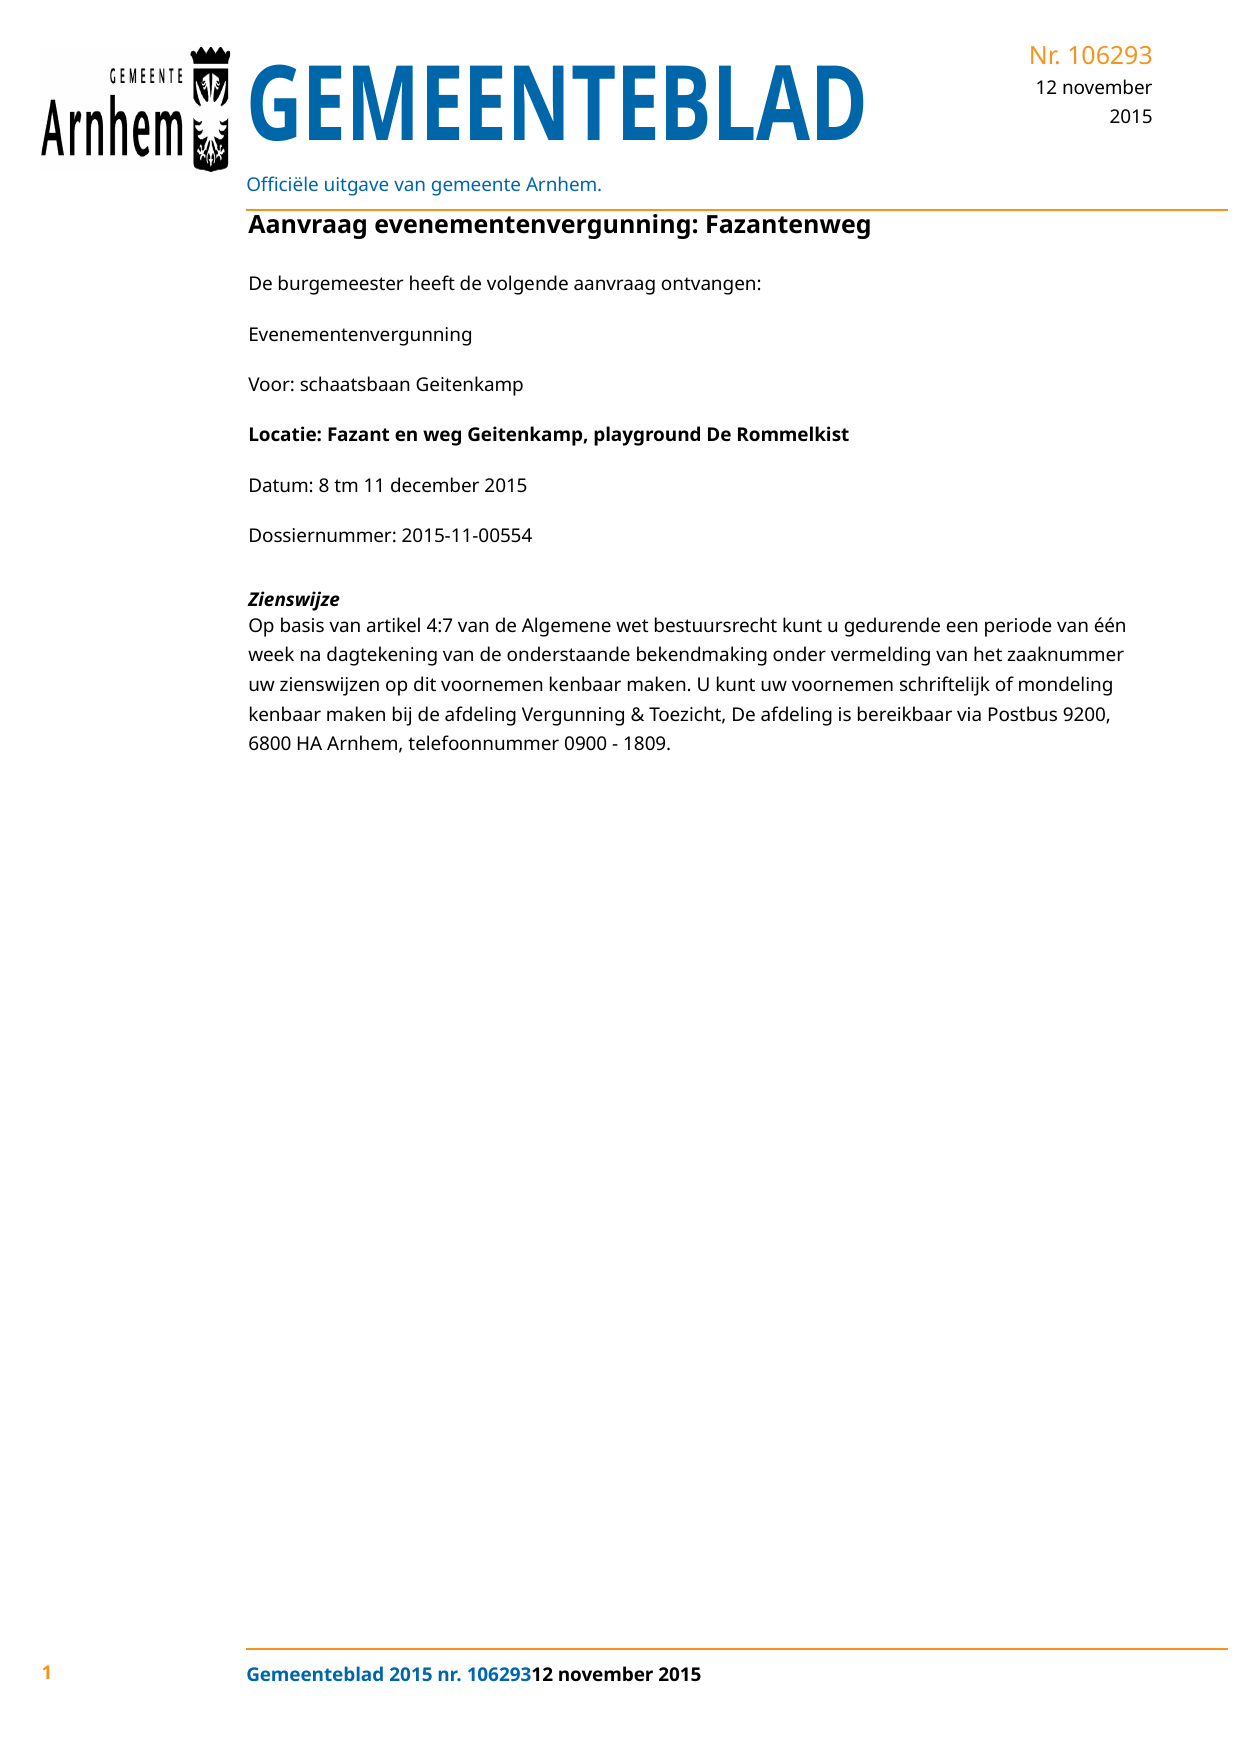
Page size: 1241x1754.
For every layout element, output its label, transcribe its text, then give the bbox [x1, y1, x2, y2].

text Evenementenvergunning [248, 321, 1152, 346]
text Voor: schaatsbaan Geitenkamp [248, 371, 1152, 397]
text Op basis van artikel 4:7 van de Algemene wet bestuursrecht kunt u gedurende een periode van één week na dagtekening van de onderstaande bekendmaking onder vermelding van het zaaknummer uw zienswijzen op dit voornemen kenbaar maken. U kunt uw voornemen schriftelijk of mondeling kenbaar maken bij de afdeling Vergunning & Toezicht, De afdeling is bereikbaar via Postbus 9200, 6800 HA Arnhem, telefoonnummer 0900 - 1809. [248, 612, 1152, 756]
text Datum: 8 tm 11 december 2015 [248, 472, 1152, 498]
picture [41, 47, 231, 172]
text De burgemeester heeft de volgende aanvraag ontvangen: [248, 270, 1152, 296]
text Zienswijze [248, 586, 1152, 612]
text Dossiernummer: 2015-11-00554 [248, 522, 1152, 548]
text Aanvraag evenementenvergunning: Fazantenweg [248, 211, 1152, 241]
text Locatie: Fazant en weg Geitenkamp, playground De Rommelkist [248, 422, 1152, 447]
